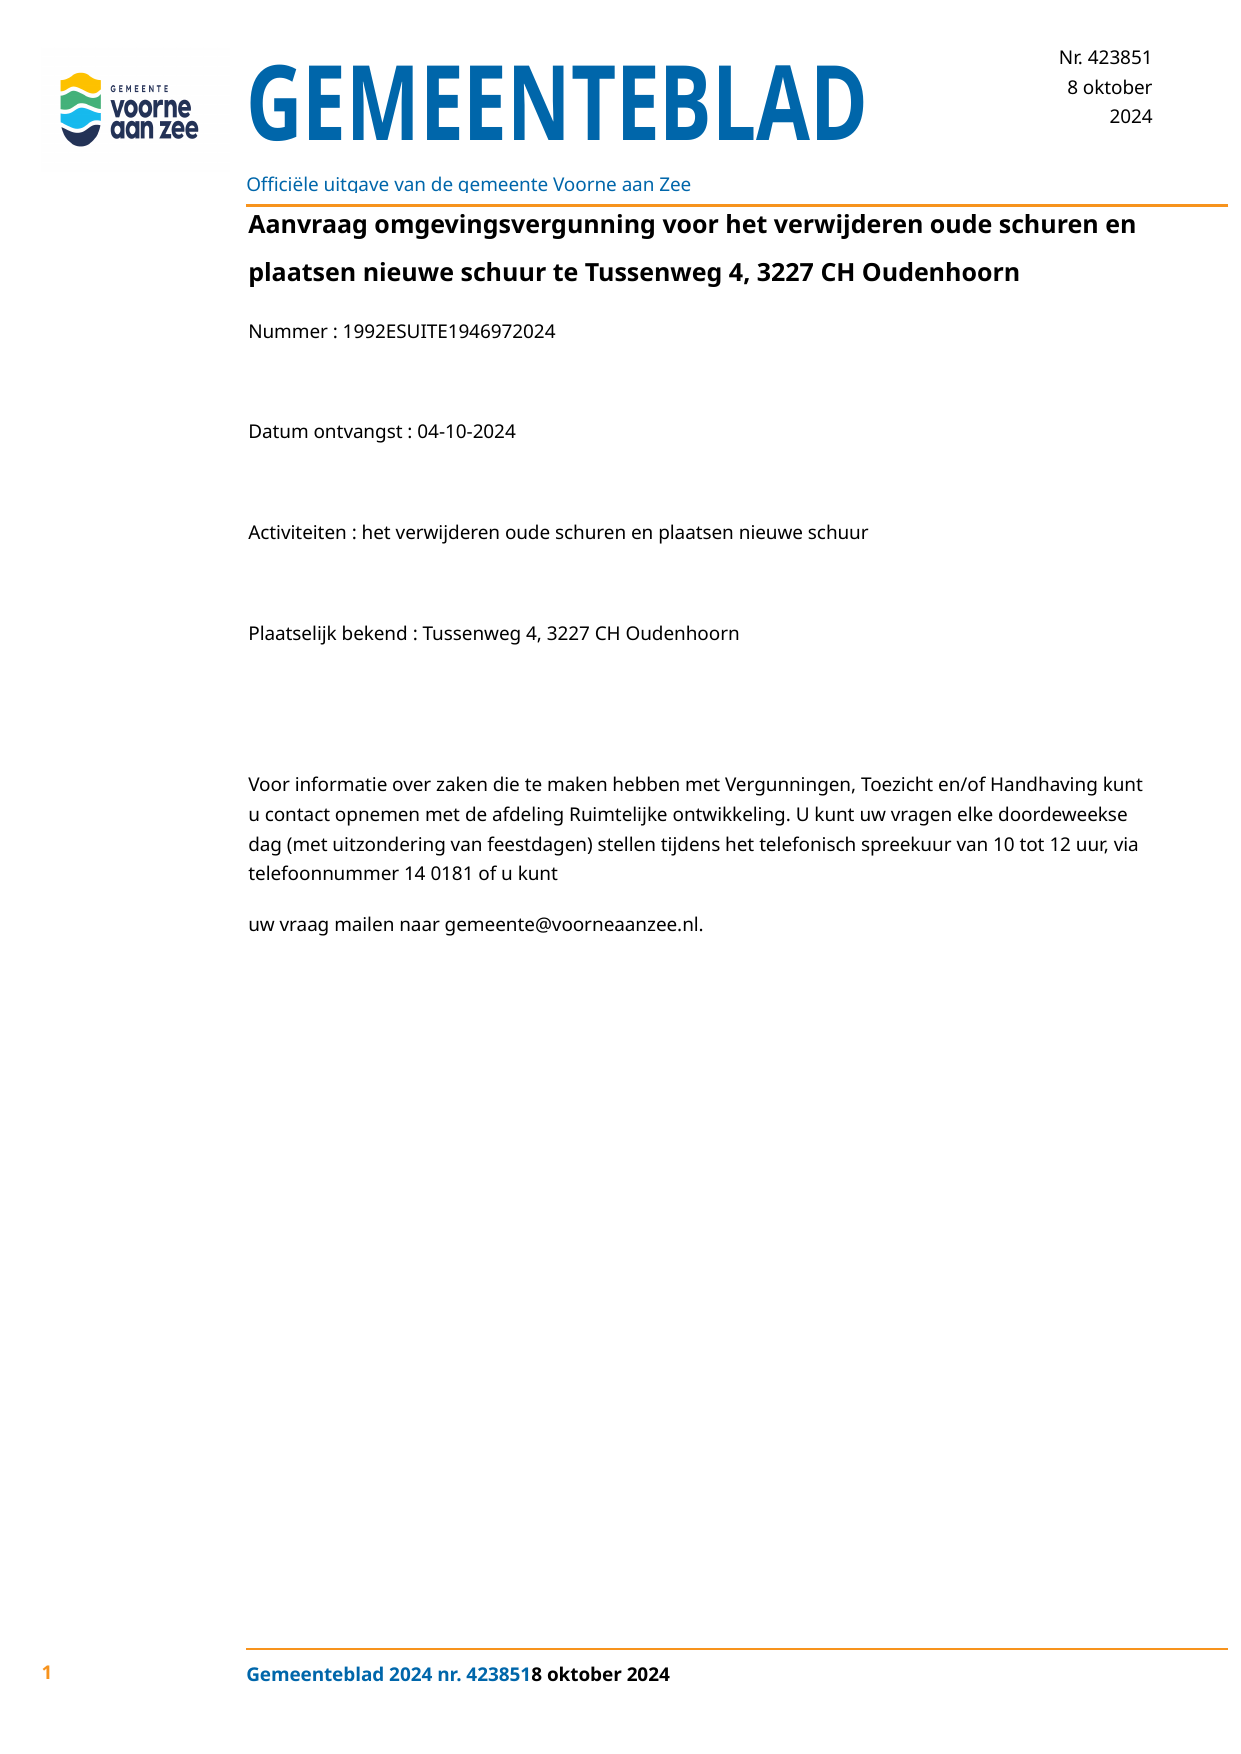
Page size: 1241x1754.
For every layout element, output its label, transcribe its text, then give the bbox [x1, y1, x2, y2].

text uw vraag mailen naar gemeente@voorneaanzee.nl. [248, 911, 1152, 937]
text Aanvraag omgevingsvergunning voor het verwijderen oude schuren en plaatsen nieuwe schuur te Tussenweg 4, 3227 CH Oudenhoorn [248, 207, 1152, 288]
text Plaatselijk bekend : Tussenweg 4, 3227 CH Oudenhoorn [248, 620, 1152, 646]
picture [41, 47, 231, 172]
text Voor informatie over zaken die te maken hebben met Vergunningen, Toezicht en/of Handhaving kunt u contact opnemen met de afdeling Ruimtelijke ontwikkeling. U kunt uw vragen elke doordeweekse dag (met uitzondering van feestdagen) stellen tijdens het telefonisch spreekuur van 10 tot 12 uur, via telefoonnummer 14 0181 of u kunt [248, 772, 1152, 886]
text Activiteiten : het verwijderen oude schuren en plaatsen nieuwe schuur [248, 519, 1152, 545]
text Nummer : 1992ESUITE1946972024 [248, 318, 1152, 344]
text Datum ontvangst : 04-10-2024 [248, 419, 1152, 444]
